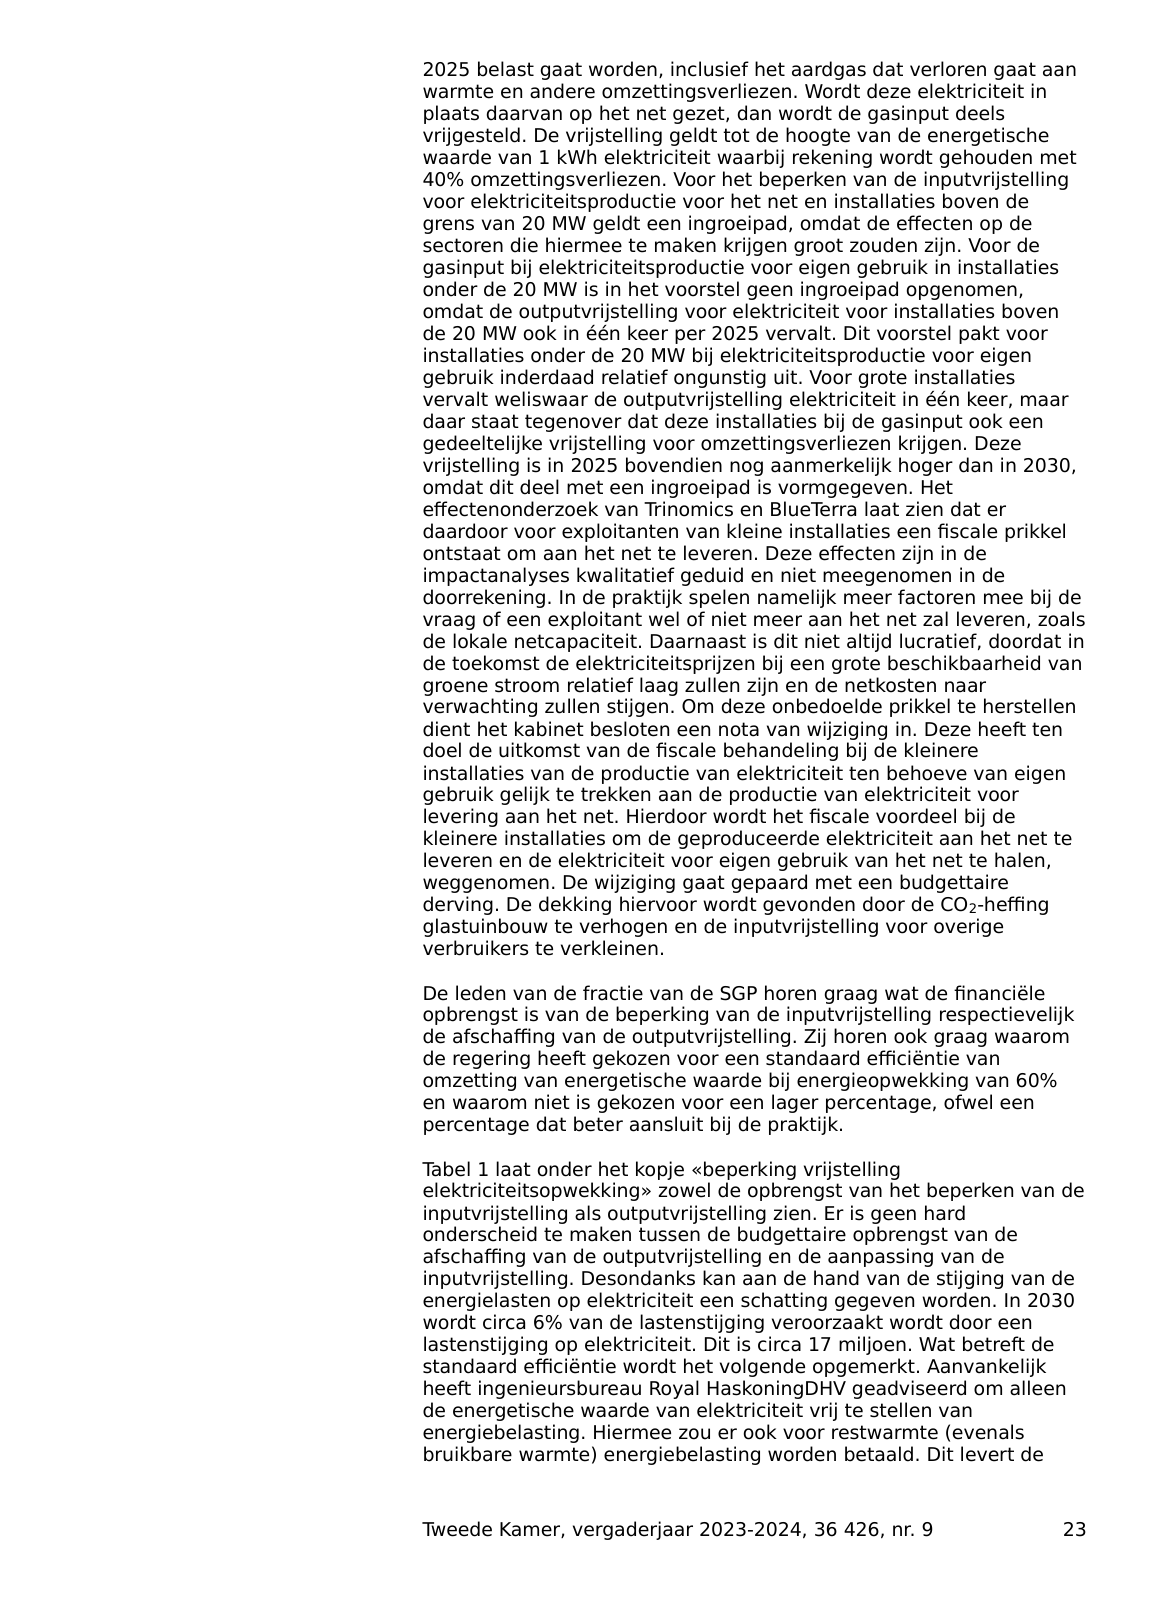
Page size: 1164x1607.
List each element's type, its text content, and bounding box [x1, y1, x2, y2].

text 2025 belast gaat worden, inclusief het aardgas dat verloren gaat aan warmte en andere omzettingsverliezen. Wordt deze elektriciteit in plaats daarvan op het net gezet, dan wordt de gasinput deels vrijgesteld. De vrijstelling geldt tot de hoogte van de energetische waarde van 1 kWh elektriciteit waarbij rekening wordt gehouden met 40% omzettingsverliezen. Voor het beperken van de inputvrijstelling voor elektriciteitsproductie voor het net en installaties boven de grens van 20 MW geldt een ingroeipad, omdat de effecten op de sectoren die hiermee te maken krijgen groot zouden zijn. Voor de gasinput bij elektriciteitsproductie voor eigen gebruik in installaties onder de 20 MW is in het voorstel geen ingroeipad opgenomen, omdat de outputvrijstelling voor elektriciteit voor installaties boven de 20 MW ook in één keer per 2025 vervalt. Dit voorstel pakt voor installaties onder de 20 MW bij elektriciteitsproductie voor eigen gebruik inderdaad relatief ongunstig uit. Voor grote installaties vervalt weliswaar de outputvrijstelling elektriciteit in één keer, maar daar staat tegenover dat deze installaties bij de gasinput ook een gedeeltelijke vrijstelling voor omzettingsverliezen krijgen. Deze vrijstelling is in 2025 bovendien nog aanmerkelijk hoger dan in 2030, omdat dit deel met een ingroeipad is vormgegeven. Het effectenonderzoek van Trinomics en BlueTerra laat zien dat er daardoor voor exploitanten van kleine installaties een fiscale prikkel ontstaat om aan het net te leveren. Deze effecten zijn in de impactanalyses kwalitatief geduid en niet meegenomen in de doorrekening. In de praktijk spelen namelijk meer factoren mee bij de vraag of een exploitant wel of niet meer aan het net zal leveren, zoals de lokale netcapaciteit. Daarnaast is dit niet altijd lucratief, doordat in de toekomst de elektriciteitsprijzen bij een grote beschikbaarheid van groene stroom relatief laag zullen zijn en de netkosten naar verwachting zullen stijgen. Om deze onbedoelde prikkel te herstellen dient het kabinet besloten een nota van wijziging in. Deze heeft ten doel de uitkomst van de fiscale behandeling bij de kleinere installaties van de productie van elektriciteit ten behoeve van eigen gebruik gelijk te trekken aan de productie van elektriciteit voor levering aan het net. Hierdoor wordt het fiscale voordeel bij de kleinere installaties om de geproduceerde elektriciteit aan het net te leveren en de elektriciteit voor eigen gebruik van het net te halen, weggenomen. De wijziging gaat gepaard met een budgettaire derving. De dekking hiervoor wordt gevonden door de CO2-heffing glastuinbouw te verhogen en de inputvrijstelling voor overige verbruikers te verkleinen. [422, 59, 1087, 960]
text De leden van de fractie van de SGP horen graag wat de financiële opbrengst is van de beperking van de inputvrijstelling respectievelijk de afschaffing van de outputvrijstelling. Zij horen ook graag waarom de regering heeft gekozen voor een standaard efficiëntie van omzetting van energetische waarde bij energieopwekking van 60% en waarom niet is gekozen voor een lager percentage, ofwel een percentage dat beter aansluit bij de praktijk. [422, 982, 1087, 1136]
text Tabel 1 laat onder het kopje «beperking vrijstelling elektriciteitsopwekking» zowel de opbrengst van het beperken van de inputvrijstelling als outputvrijstelling zien. Er is geen hard onderscheid te maken tussen de budgettaire opbrengst van de afschaffing van de outputvrijstelling en de aanpassing van de inputvrijstelling. Desondanks kan aan de hand van de stijging van de energielasten op elektriciteit een schatting gegeven worden. In 2030 wordt circa 6% van de lastenstijging veroorzaakt wordt door een lastenstijging op elektriciteit. Dit is circa 17 miljoen. Wat betreft de standaard efficiëntie wordt het volgende opgemerkt. Aanvankelijk heeft ingenieursbureau Royal HaskoningDHV geadviseerd om alleen de energetische waarde van elektriciteit vrij te stellen van energiebelasting. Hiermee zou er ook voor restwarmte (evenals bruikbare warmte) energiebelasting worden betaald. Dit levert de [422, 1158, 1087, 1466]
